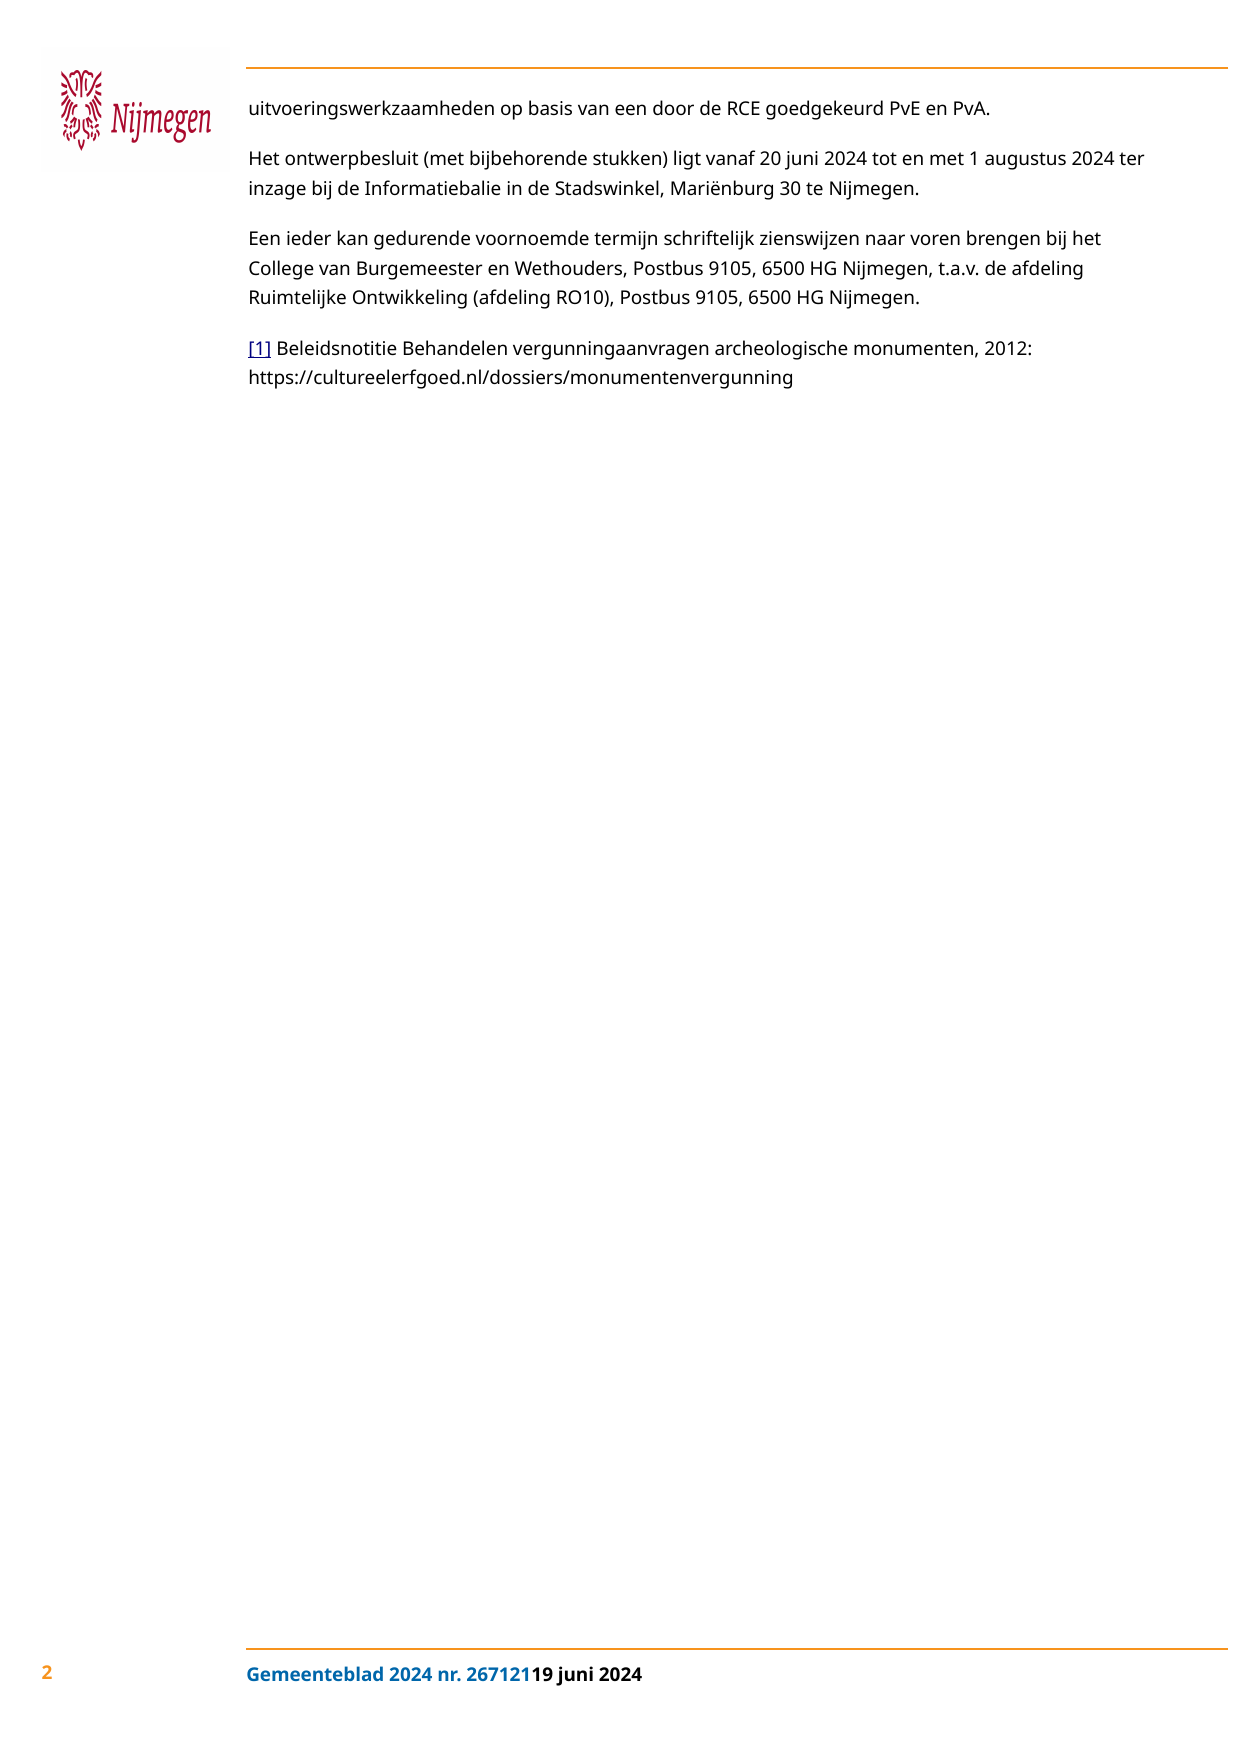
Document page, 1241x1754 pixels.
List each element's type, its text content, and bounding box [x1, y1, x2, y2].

text uitvoeringswerkzaamheden op basis van een door de RCE goedgekeurd PvE en PvA. [248, 95, 1152, 121]
text [1] Beleidsnotitie Behandelen vergunningaanvragen archeologische monumenten, 2012: https://cultureelerfgoed.nl/dossiers/monumentenvergunning [248, 335, 1152, 390]
text Het ontwerpbesluit (met bijbehorende stukken) ligt vanaf 20 juni 2024 tot en met 1 augustus 2024 ter inzage bij de Informatiebalie in de Stadswinkel, Mariënburg 30 te Nijmegen. [248, 145, 1152, 201]
text Een ieder kan gedurende voornoemde termijn schriftelijk zienswijzen naar voren brengen bij het College van Burgemeester en Wethouders, Postbus 9105, 6500 HG Nijmegen, t.a.v. de afdeling Ruimtelijke Ontwikkeling (afdeling RO10), Postbus 9105, 6500 HG Nijmegen. [248, 225, 1152, 310]
picture [41, 47, 231, 172]
